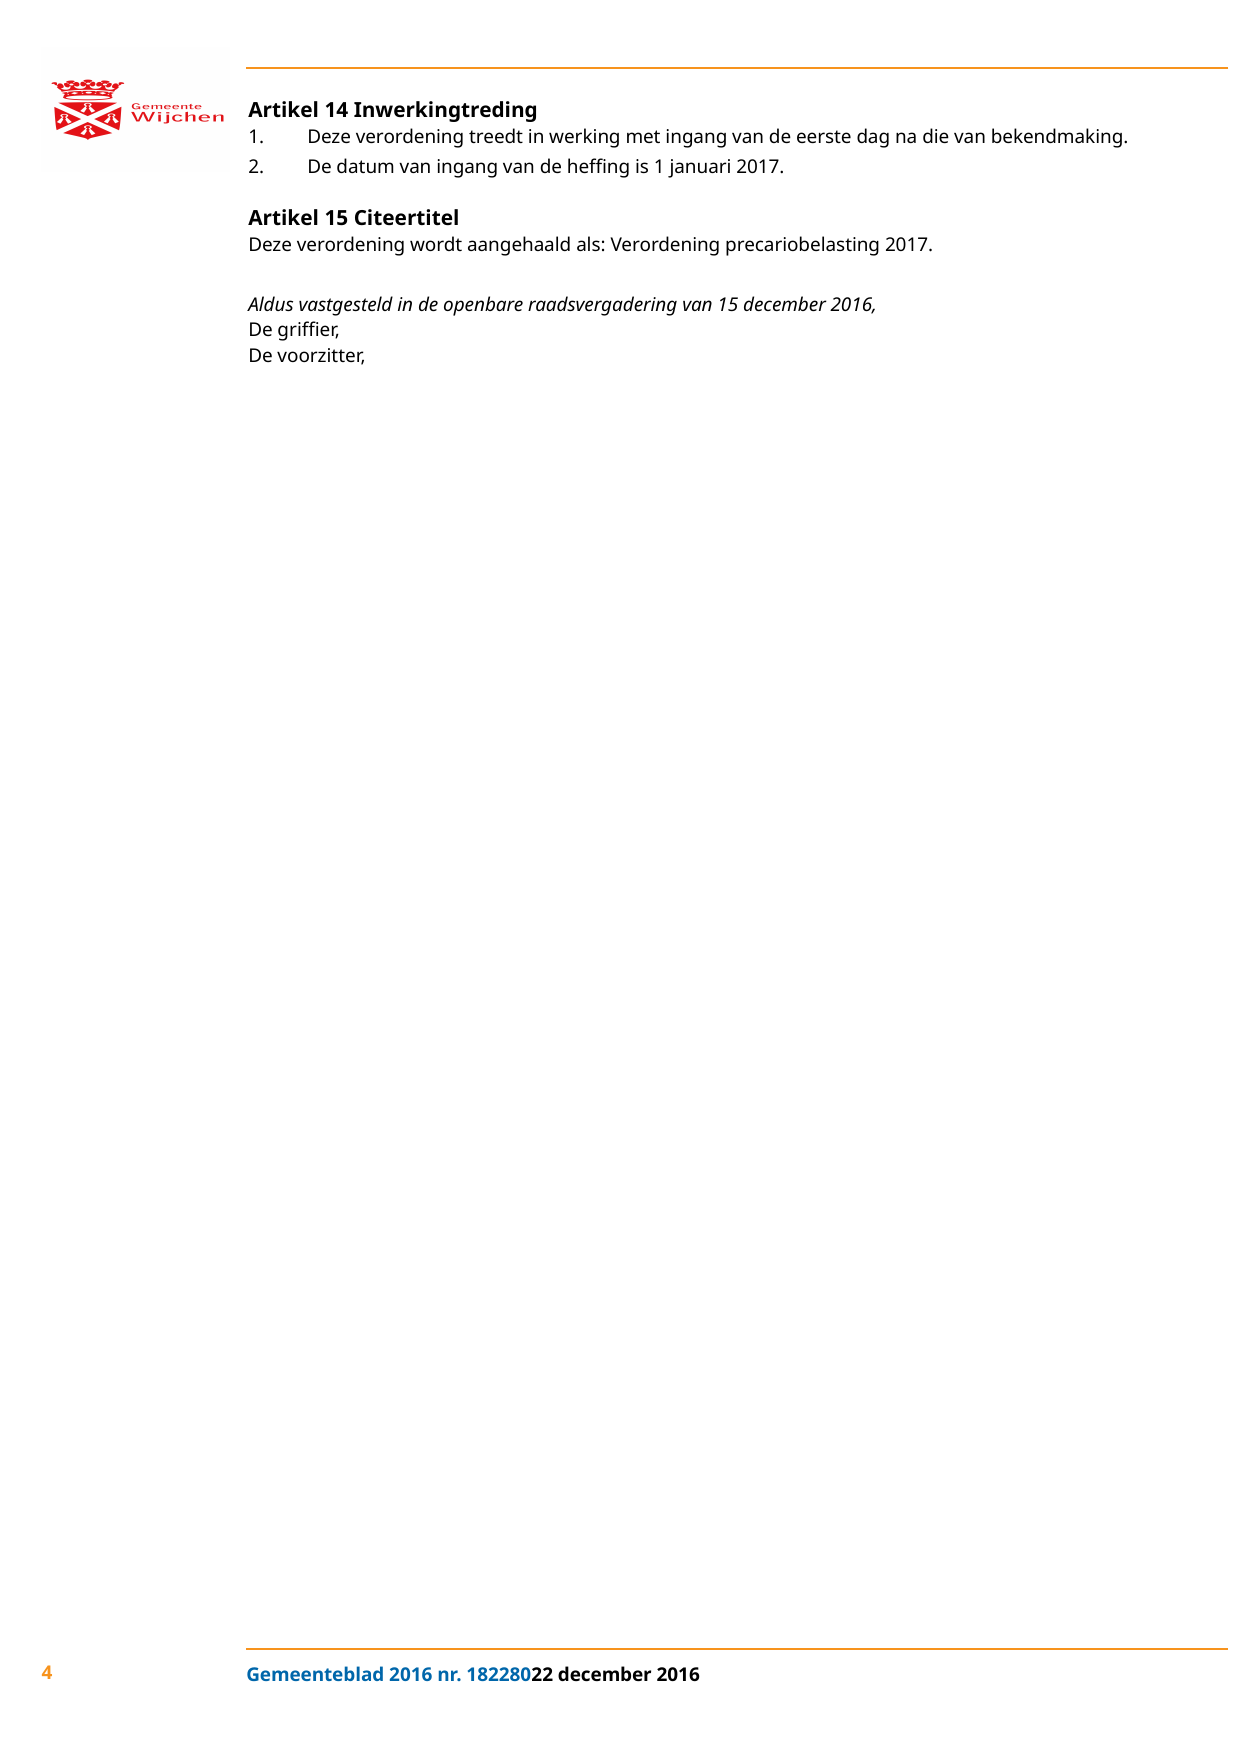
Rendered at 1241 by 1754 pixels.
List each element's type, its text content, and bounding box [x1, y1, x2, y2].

text De griffier, [248, 317, 1152, 342]
text De voorzitter, [248, 342, 1152, 368]
text Aldus vastgesteld in de openbare raadsvergadering van 15 december 2016, [248, 291, 1152, 317]
list Deze verordening treedt in werking met ingang van de eerste dag na die van bekendmaking. [248, 123, 1152, 149]
text Deze verordening wordt aangehaald als: Verordening precariobelasting 2017. [248, 232, 1152, 257]
list De datum van ingang van de heffing is 1 januari 2017. [248, 153, 1152, 178]
text Artikel 14 Inwerkingtreding [248, 95, 1152, 123]
picture [41, 47, 231, 172]
text Artikel 15 Citeertitel [248, 203, 1152, 232]
